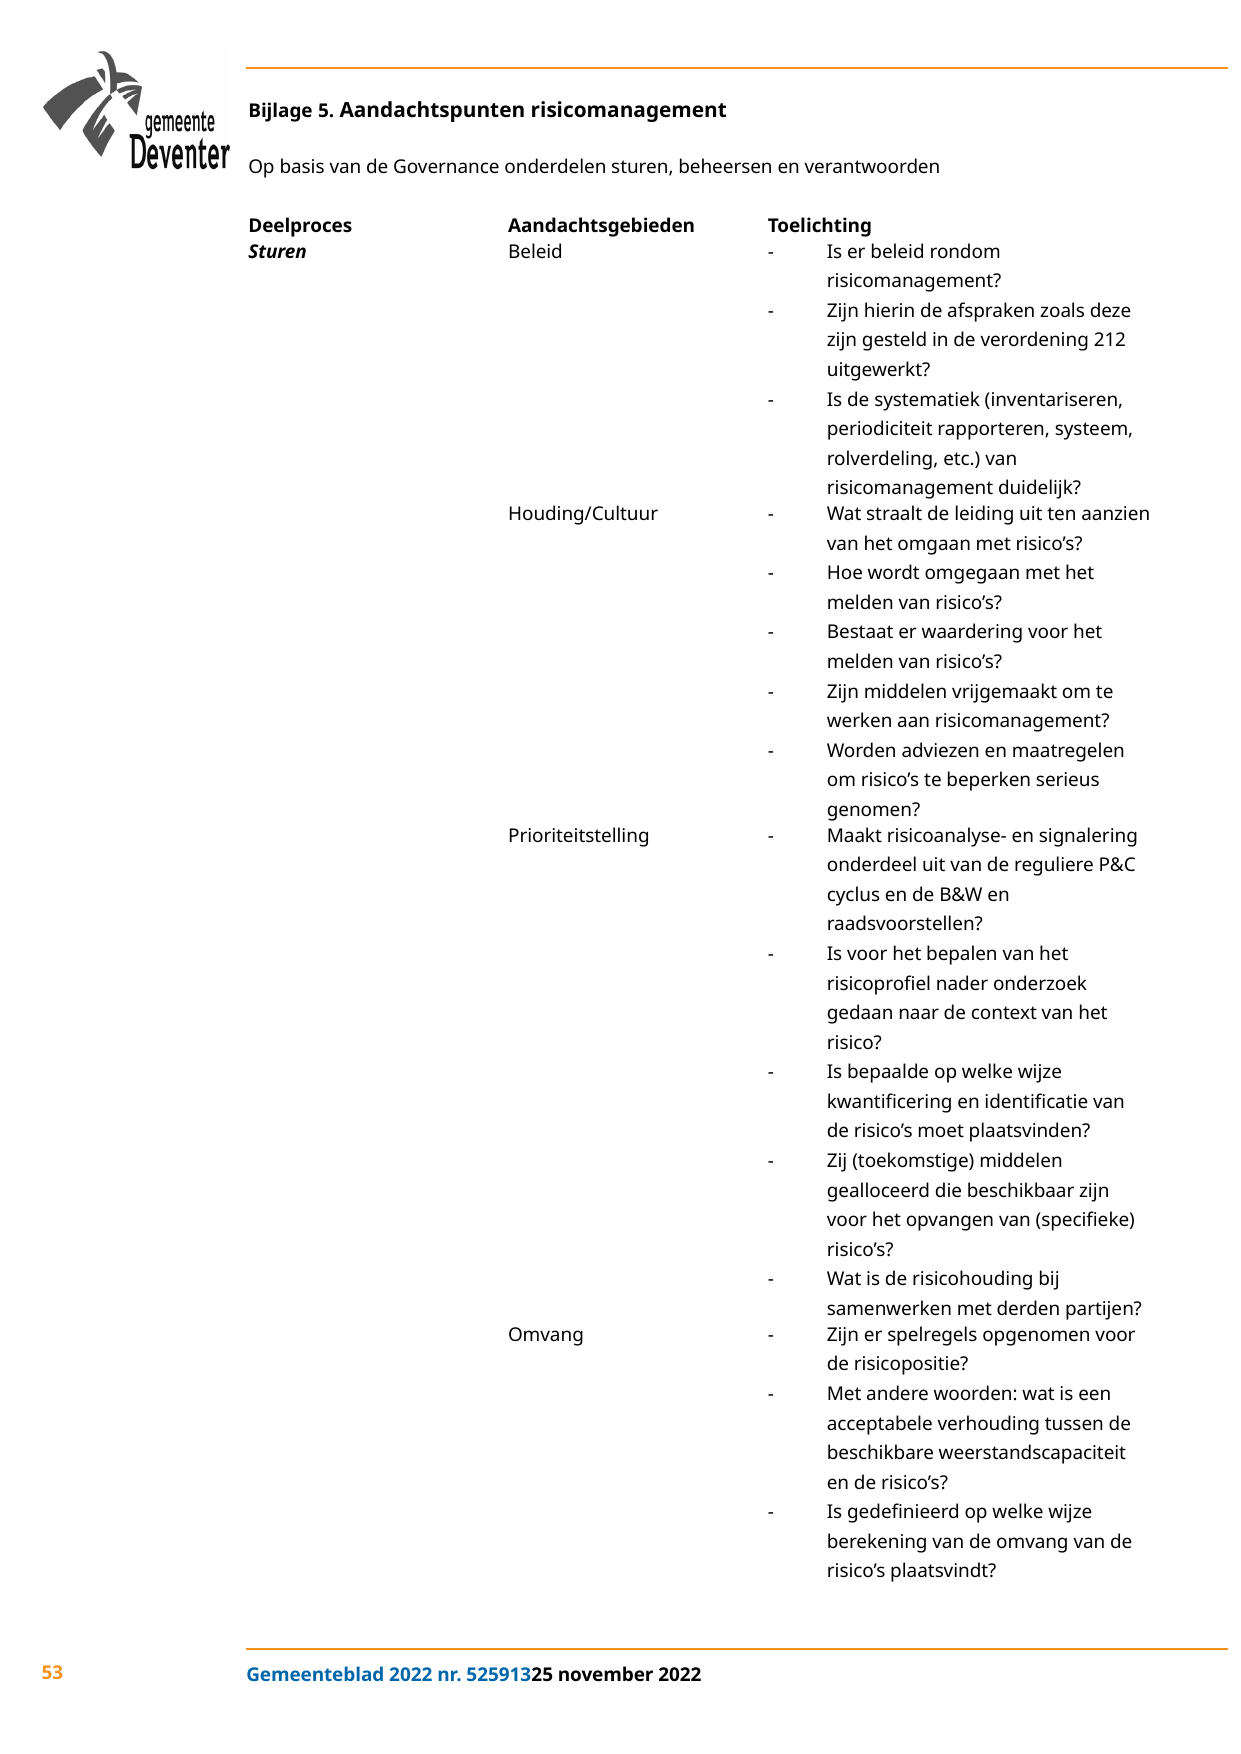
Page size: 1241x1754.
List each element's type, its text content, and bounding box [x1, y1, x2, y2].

table_cell Beleid [508, 238, 768, 500]
table_cell [248, 1321, 508, 1583]
table_header Deelproces [248, 212, 508, 238]
table_cell Zijn er spelregels opgenomen voor de risicopositie? Met andere woorden: wat is een acceptabele verhouding tussen de beschikbare weerstandscapaciteit en de risico’s? Is gedefinieerd op welke wijze berekening van de omvang van de risico’s plaatsvindt? [768, 1321, 1152, 1583]
table_header Toelichting [768, 212, 1152, 238]
table_cell Maakt risicoanalyse- en signalering onderdeel uit van de reguliere P&C cyclus en de B&W en raadsvoorstellen? Is voor het bepalen van het risicoprofiel nader onderzoek gedaan naar de context van het risico? Is bepaalde op welke wijze kwantificering en identificatie van de risico’s moet plaatsvinden? Zij (toekomstige) middelen gealloceerd die beschikbaar zijn voor het opvangen van (specifieke) risico’s? Wat is de risicohouding bij samenwerken met derden partijen? [768, 822, 1152, 1321]
table_cell Wat straalt de leiding uit ten aanzien van het omgaan met risico’s? Hoe wordt omgegaan met het melden van risico’s? Bestaat er waardering voor het melden van risico’s? Zijn middelen vrijgemaakt om te werken aan risicomanagement? Worden adviezen en maatregelen om risico’s te beperken serieus genomen? [768, 500, 1152, 822]
table_cell Houding/Cultuur [508, 500, 768, 822]
text Op basis van de Governance onderdelen sturen, beheersen en verantwoorden [248, 153, 1152, 179]
table_cell Omvang [508, 1321, 768, 1583]
picture [41, 47, 231, 172]
table_cell Is er beleid rondom risicomanagement? Zijn hierin de afspraken zoals deze zijn gesteld in de verordening 212 uitgewerkt? Is de systematiek (inventariseren, periodiciteit rapporteren, systeem, rolverdeling, etc.) van risicomanagement duidelijk? [768, 238, 1152, 500]
text Bijlage 5. Aandachtspunten risicomanagement [248, 95, 1152, 123]
table_header Aandachtsgebieden [508, 212, 768, 238]
table_cell Prioriteitstelling [508, 822, 768, 1321]
table_cell Sturen [248, 238, 508, 500]
table_cell [248, 822, 508, 1321]
table_cell [248, 500, 508, 822]
